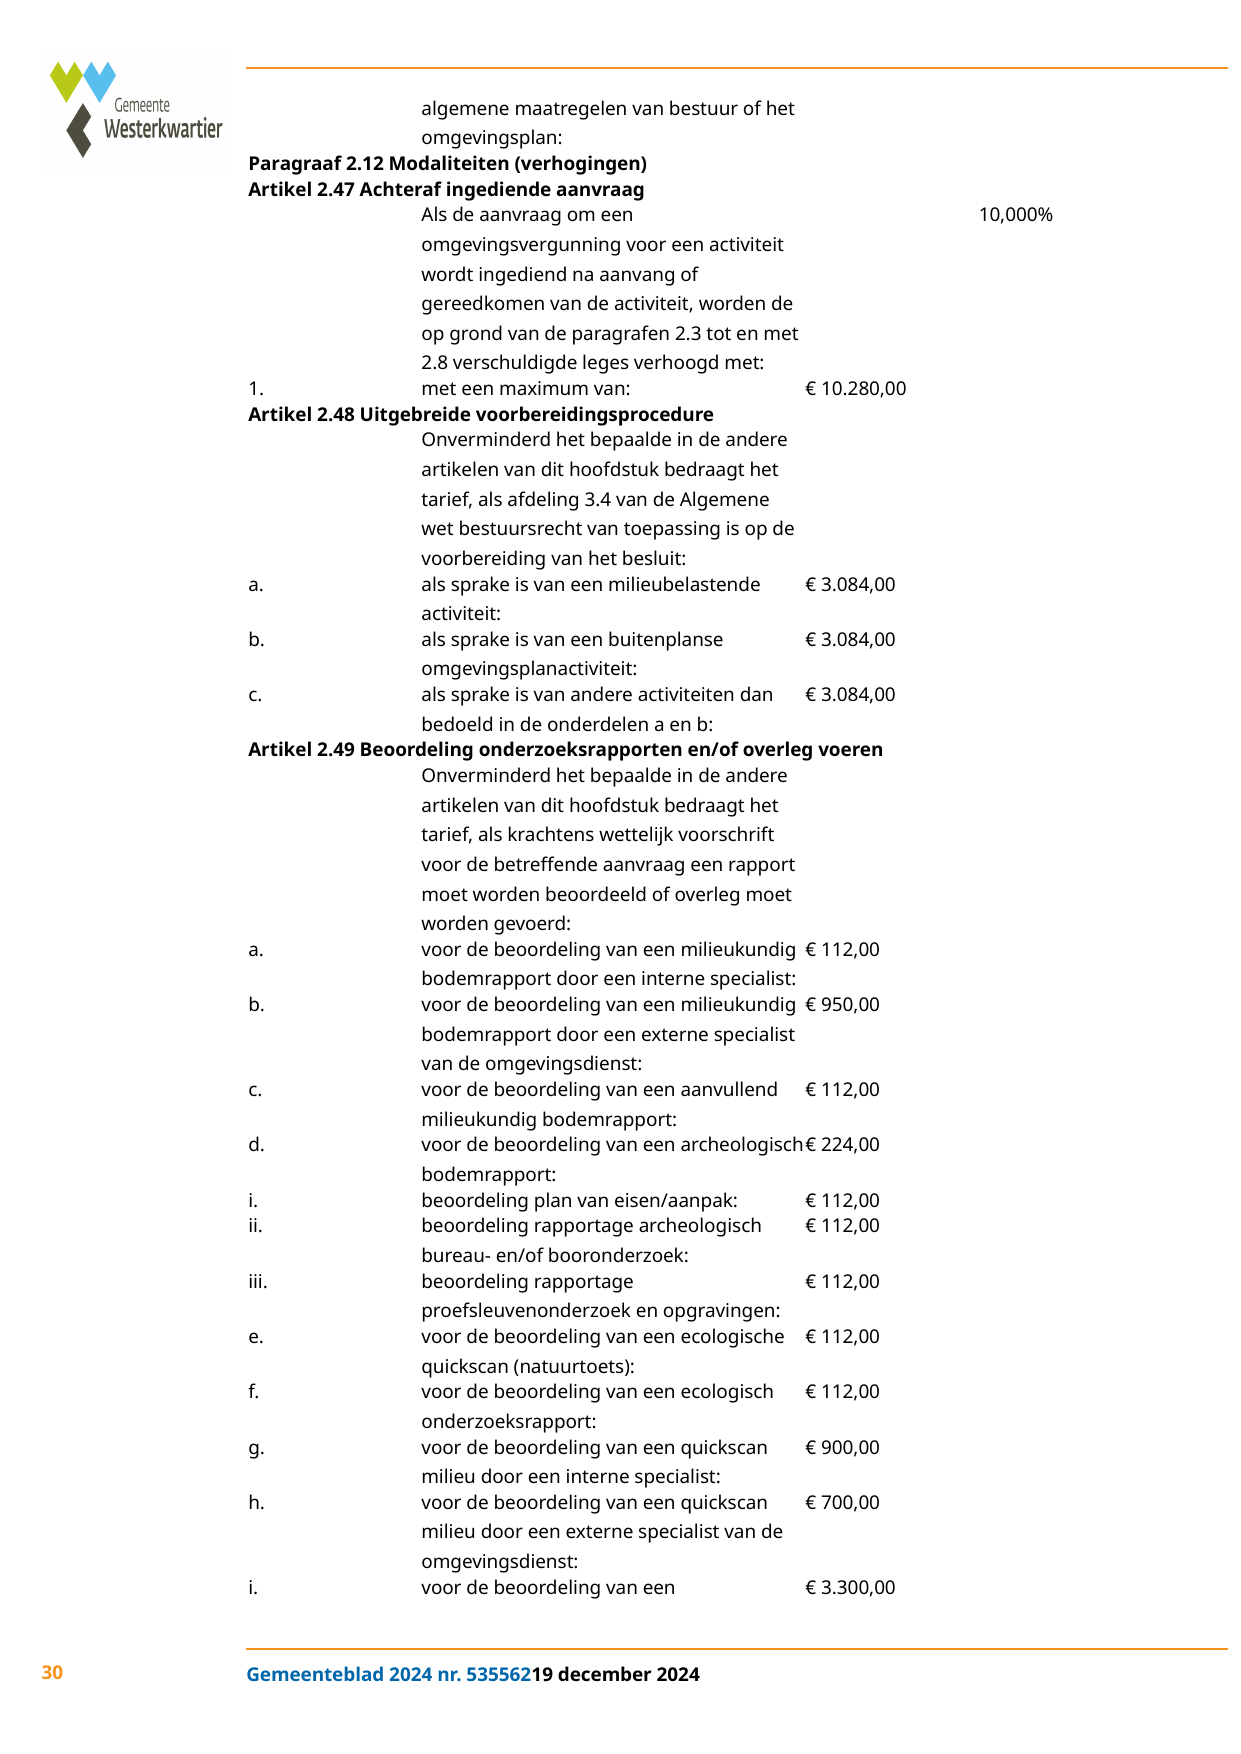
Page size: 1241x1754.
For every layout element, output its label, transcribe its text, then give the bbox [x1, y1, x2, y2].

table_cell [805, 202, 978, 375]
table_cell [979, 936, 1152, 991]
table_cell € 112,00 [805, 936, 978, 991]
table_cell € 112,00 [805, 1323, 978, 1378]
table_cell [979, 681, 1152, 737]
table_cell [248, 202, 421, 375]
table_cell € 112,00 [805, 1076, 978, 1132]
table_cell [979, 375, 1152, 401]
table_cell [979, 1187, 1152, 1213]
table_cell Als de aanvraag om een omgevingsvergunning voor een activiteit wordt ingediend na aanvang of gereedkomen van de activiteit, worden de op grond van de paragrafen 2.3 tot en met 2.8 verschuldigde leges verhoogd met: [421, 202, 805, 375]
table_cell beoordeling plan van eisen/aanpak: [421, 1187, 805, 1213]
table_cell [979, 1132, 1152, 1187]
table_cell € 700,00 [805, 1489, 978, 1574]
table_cell als sprake is van een buitenplanse omgevingsplanactiviteit: [421, 626, 805, 681]
table_cell [979, 1213, 1152, 1268]
picture [41, 47, 231, 172]
table_cell € 112,00 [805, 1187, 978, 1213]
table_cell voor de beoordeling van een aanvullend milieukundig bodemrapport: [421, 1076, 805, 1132]
table_cell € 112,00 [805, 1268, 978, 1323]
table_cell [248, 763, 421, 936]
table_cell € 10.280,00 [805, 375, 978, 401]
table_cell Artikel 2.47 Achteraf ingediende aanvraag [248, 176, 1152, 202]
table_cell 10,000% [979, 202, 1152, 375]
table_cell voor de beoordeling van een ecologische quickscan (natuurtoets): [421, 1323, 805, 1378]
table_cell 1. [248, 375, 421, 401]
table_cell voor de beoordeling van een ecologisch onderzoeksrapport: [421, 1379, 805, 1434]
table_cell [979, 1489, 1152, 1574]
table_cell [805, 763, 978, 936]
table_cell [979, 626, 1152, 681]
table_cell [979, 1323, 1152, 1378]
table_cell [979, 1076, 1152, 1132]
table_cell h. [248, 1489, 421, 1574]
table_cell Onverminderd het bepaalde in de andere artikelen van dit hoofdstuk bedraagt het tarief, als afdeling 3.4 van de Algemene wet bestuursrecht van toepassing is op de voorbereiding van het besluit: [421, 427, 805, 571]
table_cell [805, 427, 978, 571]
table_cell voor de beoordeling van een quickscan milieu door een interne specialist: [421, 1434, 805, 1489]
table_cell als sprake is van een milieubelastende activiteit: [421, 571, 805, 626]
table_cell [979, 1434, 1152, 1489]
table_cell [805, 95, 978, 150]
table_cell voor de beoordeling van een archeologisch bodemrapport: [421, 1132, 805, 1187]
table_cell [979, 991, 1152, 1076]
table_cell € 900,00 [805, 1434, 978, 1489]
table_cell € 3.300,00 [805, 1574, 978, 1600]
table_cell als sprake is van andere activiteiten dan bedoeld in de onderdelen a en b: [421, 681, 805, 737]
table_cell a. [248, 936, 421, 991]
table_cell [979, 763, 1152, 936]
table_cell d. [248, 1132, 421, 1187]
table_cell iii. [248, 1268, 421, 1323]
table_cell ii. [248, 1213, 421, 1268]
table_cell voor de beoordeling van een [421, 1574, 805, 1600]
table_cell [979, 1268, 1152, 1323]
table_cell e. [248, 1323, 421, 1378]
table_cell Paragraaf 2.12 Modaliteiten (verhogingen) [248, 150, 1152, 176]
table_cell voor de beoordeling van een milieukundig bodemrapport door een interne specialist: [421, 936, 805, 991]
table_cell b. [248, 991, 421, 1076]
table_cell [979, 1379, 1152, 1434]
table_cell a. [248, 571, 421, 626]
table_cell b. [248, 626, 421, 681]
table_cell i. [248, 1187, 421, 1213]
table_cell € 112,00 [805, 1379, 978, 1434]
table_cell € 3.084,00 [805, 681, 978, 737]
table_cell € 3.084,00 [805, 571, 978, 626]
table_cell c. [248, 681, 421, 737]
table_cell Artikel 2.49 Beoordeling onderzoeksrapporten en/of overleg voeren [248, 737, 1152, 762]
table_cell beoordeling rapportage archeologisch bureau- en/of booronderzoek: [421, 1213, 805, 1268]
table_cell [248, 427, 421, 571]
table_cell Artikel 2.48 Uitgebreide voorbereidingsprocedure [248, 401, 1152, 427]
table_cell [248, 95, 421, 150]
table_cell [979, 427, 1152, 571]
table_cell algemene maatregelen van bestuur of het omgevingsplan: [421, 95, 805, 150]
table_cell met een maximum van: [421, 375, 805, 401]
table_cell f. [248, 1379, 421, 1434]
table_cell € 224,00 [805, 1132, 978, 1187]
table_cell € 950,00 [805, 991, 978, 1076]
table_cell [979, 571, 1152, 626]
table_cell i. [248, 1574, 421, 1600]
table_cell [979, 95, 1152, 150]
table_cell voor de beoordeling van een quickscan milieu door een externe specialist van de omgevingsdienst: [421, 1489, 805, 1574]
table_cell c. [248, 1076, 421, 1132]
table_cell voor de beoordeling van een milieukundig bodemrapport door een externe specialist van de omgevingsdienst: [421, 991, 805, 1076]
table_cell beoordeling rapportage proefsleuvenonderzoek en opgravingen: [421, 1268, 805, 1323]
table_cell Onverminderd het bepaalde in de andere artikelen van dit hoofdstuk bedraagt het tarief, als krachtens wettelijk voorschrift voor de betreffende aanvraag een rapport moet worden beoordeeld of overleg moet worden gevoerd: [421, 763, 805, 936]
table_cell € 3.084,00 [805, 626, 978, 681]
table_cell [979, 1574, 1152, 1600]
table_cell g. [248, 1434, 421, 1489]
table_cell € 112,00 [805, 1213, 978, 1268]
